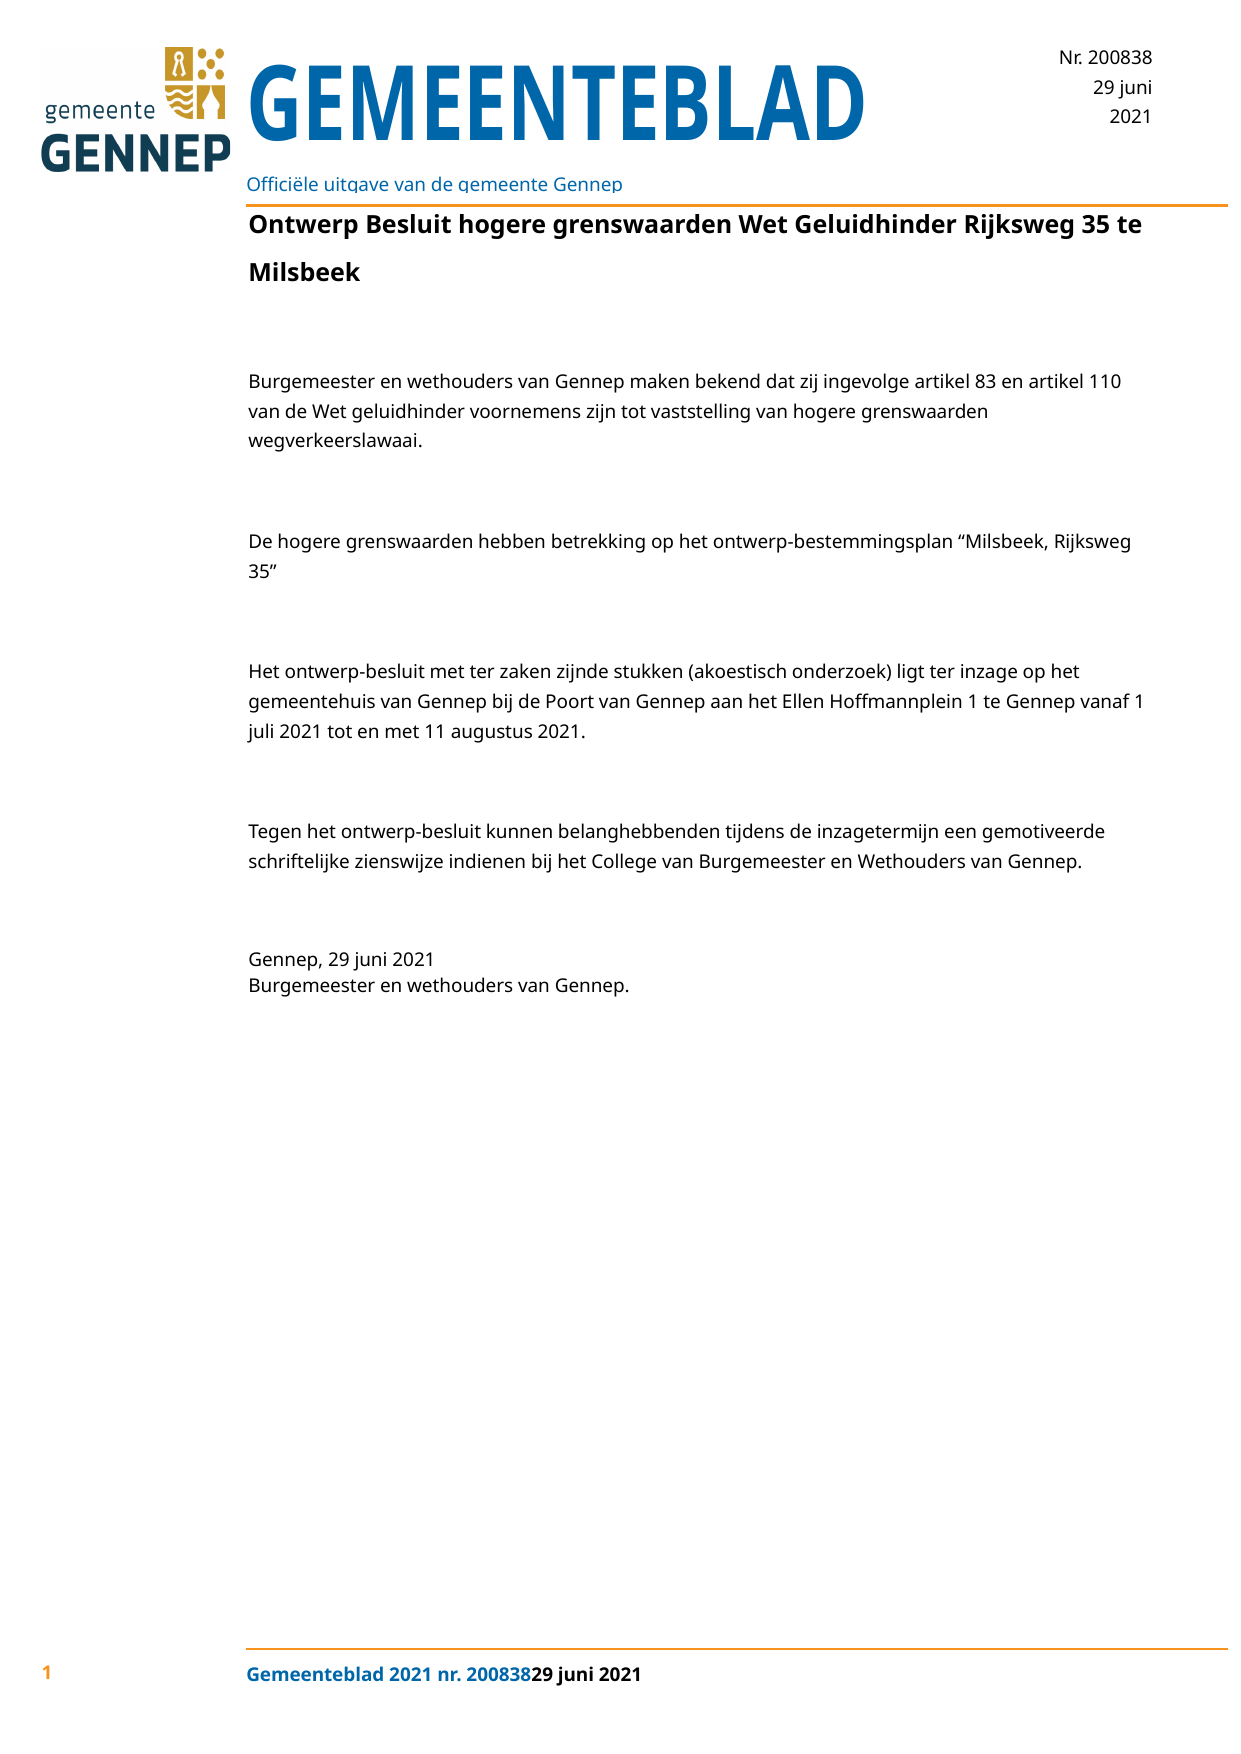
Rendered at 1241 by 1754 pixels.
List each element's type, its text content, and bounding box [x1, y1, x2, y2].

text Tegen het ontwerp-besluit kunnen belanghebbenden tijdens de inzagetermijn een gemotiveerde schriftelijke zienswijze indienen bij het College van Burgemeester en Wethouders van Gennep. [248, 819, 1152, 874]
text De hogere grenswaarden hebben betrekking op het ontwerp-bestemmingsplan “Milsbeek, Rijksweg 35” [248, 528, 1152, 584]
text Het ontwerp-besluit met ter zaken zijnde stukken (akoestisch onderzoek) ligt ter inzage op het gemeentehuis van Gennep bij de Poort van Gennep aan het Ellen Hoffmannplein 1 te Gennep vanaf 1 juli 2021 tot en met 11 augustus 2021. [248, 659, 1152, 744]
picture [41, 47, 231, 172]
text Burgemeester en wethouders van Gennep. [248, 972, 1152, 998]
text Ontwerp Besluit hogere grenswaarden Wet Geluidhinder Rijksweg 35 te Milsbeek [248, 207, 1152, 288]
text Gennep, 29 juni 2021 [248, 947, 1152, 972]
text Burgemeester en wethouders van Gennep maken bekend dat zij ingevolge artikel 83 en artikel 110 van de Wet geluidhinder voornemens zijn tot vaststelling van hogere grenswaarden wegverkeerslawaai. [248, 368, 1152, 453]
